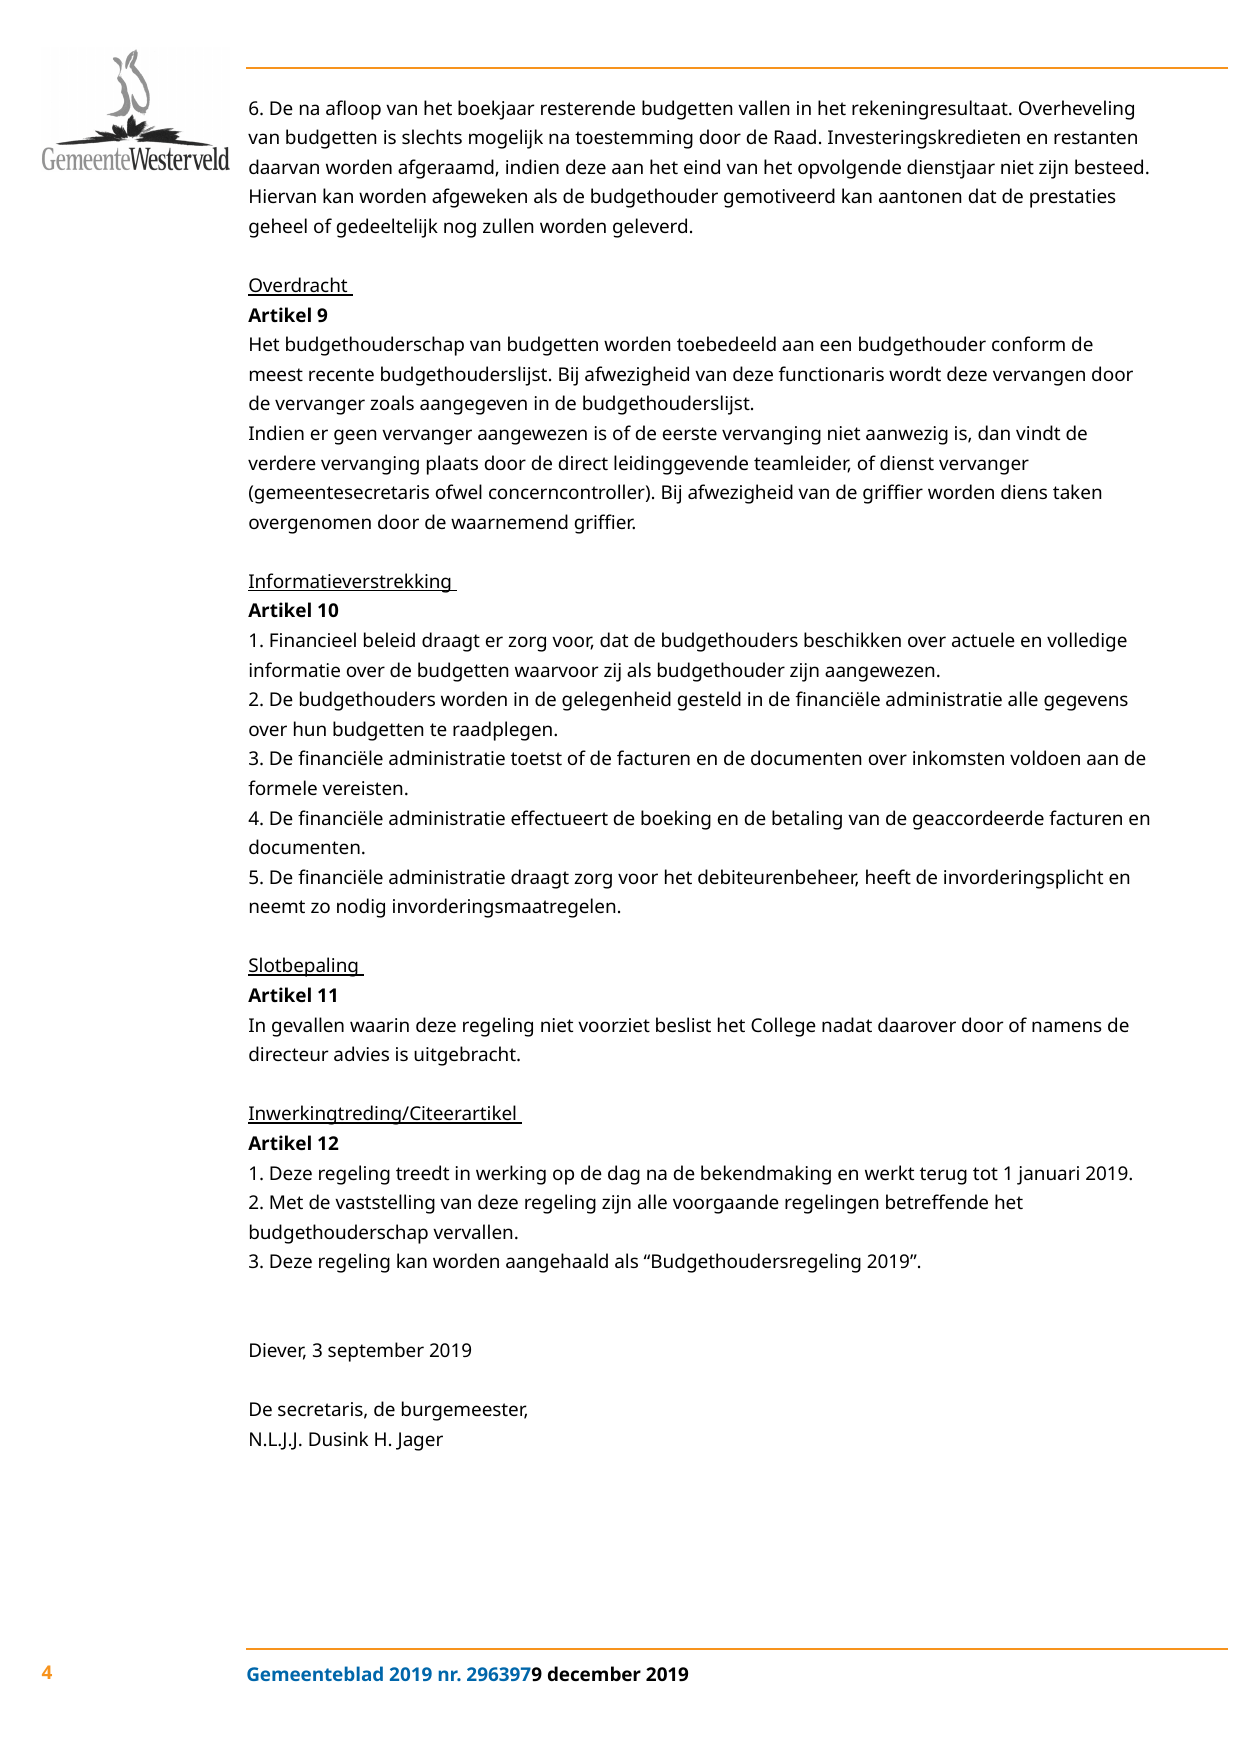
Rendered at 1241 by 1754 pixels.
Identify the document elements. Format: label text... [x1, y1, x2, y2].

text 2. De budgethouders worden in de gelegenheid gesteld in de financiële administratie alle gegevens over hun budgetten te raadplegen. [248, 686, 1152, 742]
text Artikel 9 [248, 302, 1152, 328]
text 5. De financiële administratie draagt zorg voor het debiteurenbeheer, heeft de invorderingsplicht en neemt zo nodig invorderingsmaatregelen. [248, 864, 1152, 919]
text Overdracht [248, 272, 1152, 298]
text 3. Deze regeling kan worden aangehaald als “Budgethoudersregeling 2019”. [248, 1248, 1152, 1274]
text Artikel 12 [248, 1130, 1152, 1156]
text 1. Financieel beleid draagt er zorg voor, dat de budgethouders beschikken over actuele en volledige informatie over de budgetten waarvoor zij als budgethouder zijn aangewezen. [248, 627, 1152, 683]
text 4. De financiële administratie effectueert de boeking en de betaling van de geaccordeerde facturen en documenten. [248, 805, 1152, 860]
text Slotbepaling [248, 953, 1152, 978]
text Artikel 10 [248, 598, 1152, 623]
text Inwerkingtreding/Citeerartikel [248, 1101, 1152, 1126]
text Artikel 11 [248, 982, 1152, 1008]
text 6. De na afloop van het boekjaar resterende budgetten vallen in het rekeningresultaat. Overheveling van budgetten is slechts mogelijk na toestemming door de Raad. Investeringskredieten en restanten daarvan worden afgeraamd, indien deze aan het eind van het opvolgende dienstjaar niet zijn besteed. Hiervan kan worden afgeweken als de budgethouder gemotiveerd kan aantonen dat de prestaties geheel of gedeeltelijk nog zullen worden geleverd. [248, 95, 1152, 239]
text Het budgethouderschap van budgetten worden toebedeeld aan een budgethouder conform de meest recente budgethouderslijst. Bij afwezigheid van deze functionaris wordt deze vervangen door de vervanger zoals aangegeven in de budgethouderslijst. [248, 331, 1152, 416]
text 1. Deze regeling treedt in werking op de dag na de bekendmaking en werkt terug tot 1 januari 2019. [248, 1160, 1152, 1186]
picture [41, 47, 231, 172]
text 2. Met de vaststelling van deze regeling zijn alle voorgaande regelingen betreffende het budgethouderschap vervallen. [248, 1189, 1152, 1245]
text Indien er geen vervanger aangewezen is of de eerste vervanging niet aanwezig is, dan vindt de verdere vervanging plaats door de direct leidinggevende teamleider, of dienst vervanger (gemeentesecretaris ofwel concerncontroller). Bij afwezigheid van de griffier worden diens taken overgenomen door de waarnemend griffier. [248, 420, 1152, 535]
text 3. De financiële administratie toetst of de facturen en de documenten over inkomsten voldoen aan de formele vereisten. [248, 746, 1152, 801]
text In gevallen waarin deze regeling niet voorziet beslist het College nadat daarover door of namens de directeur advies is uitgebracht. [248, 1012, 1152, 1067]
text De secretaris, de burgemeester, [248, 1396, 1152, 1422]
text Diever, 3 september 2019 [248, 1337, 1152, 1363]
text Informatieverstrekking [248, 568, 1152, 594]
text N.L.J.J. Dusink H. Jager [248, 1426, 1152, 1452]
